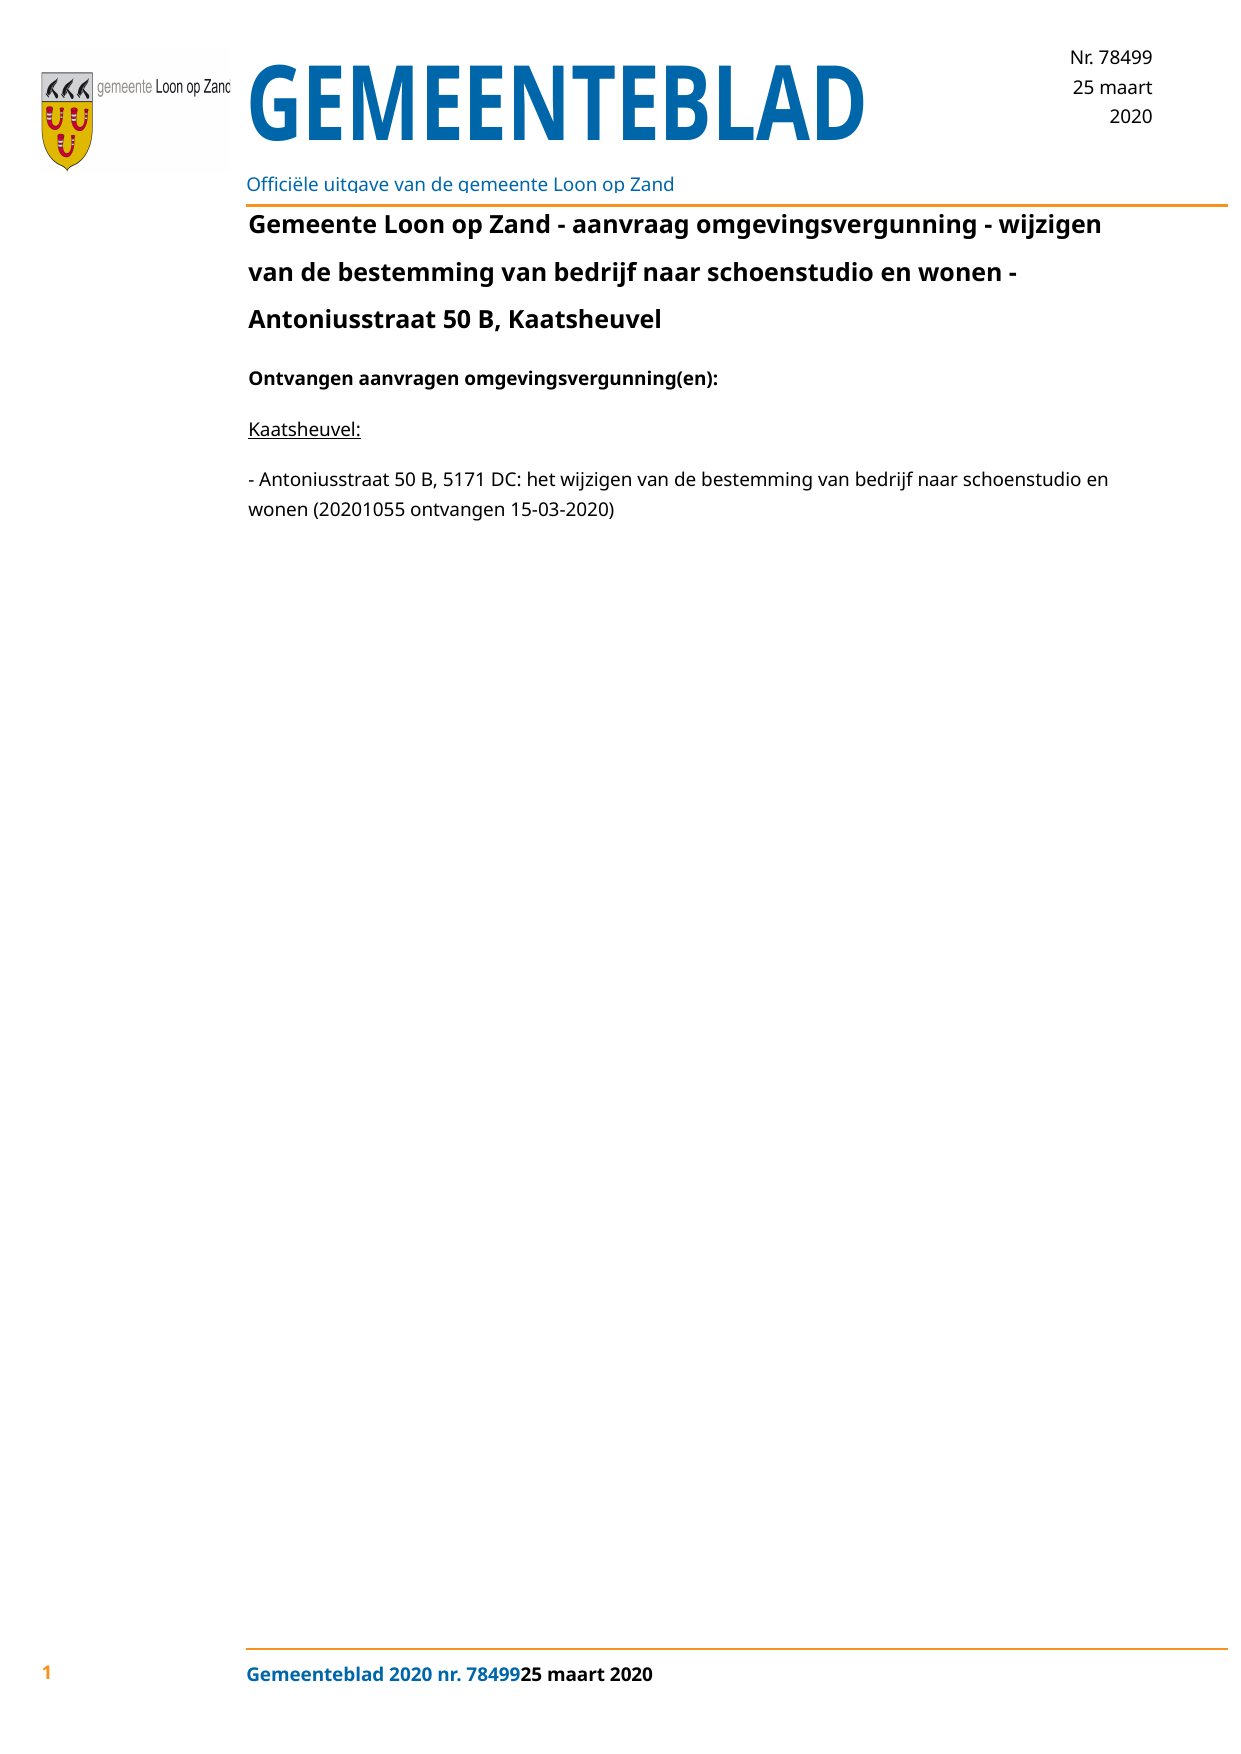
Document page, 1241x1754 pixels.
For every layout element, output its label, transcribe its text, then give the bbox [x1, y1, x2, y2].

text Gemeente Loon op Zand - aanvraag omgevingsvergunning - wijzigen van de bestemming van bedrijf naar schoenstudio en wonen - Antoniusstraat 50 B, Kaatsheuvel [248, 207, 1152, 336]
text Ontvangen aanvragen omgevingsvergunning(en): [248, 366, 1152, 391]
text - Antoniusstraat 50 B, 5171 DC: het wijzigen van de bestemming van bedrijf naar schoenstudio en wonen (20201055 ontvangen 15-03-2020) [248, 466, 1152, 522]
picture [41, 47, 231, 172]
text Kaatsheuvel: [248, 416, 1152, 442]
